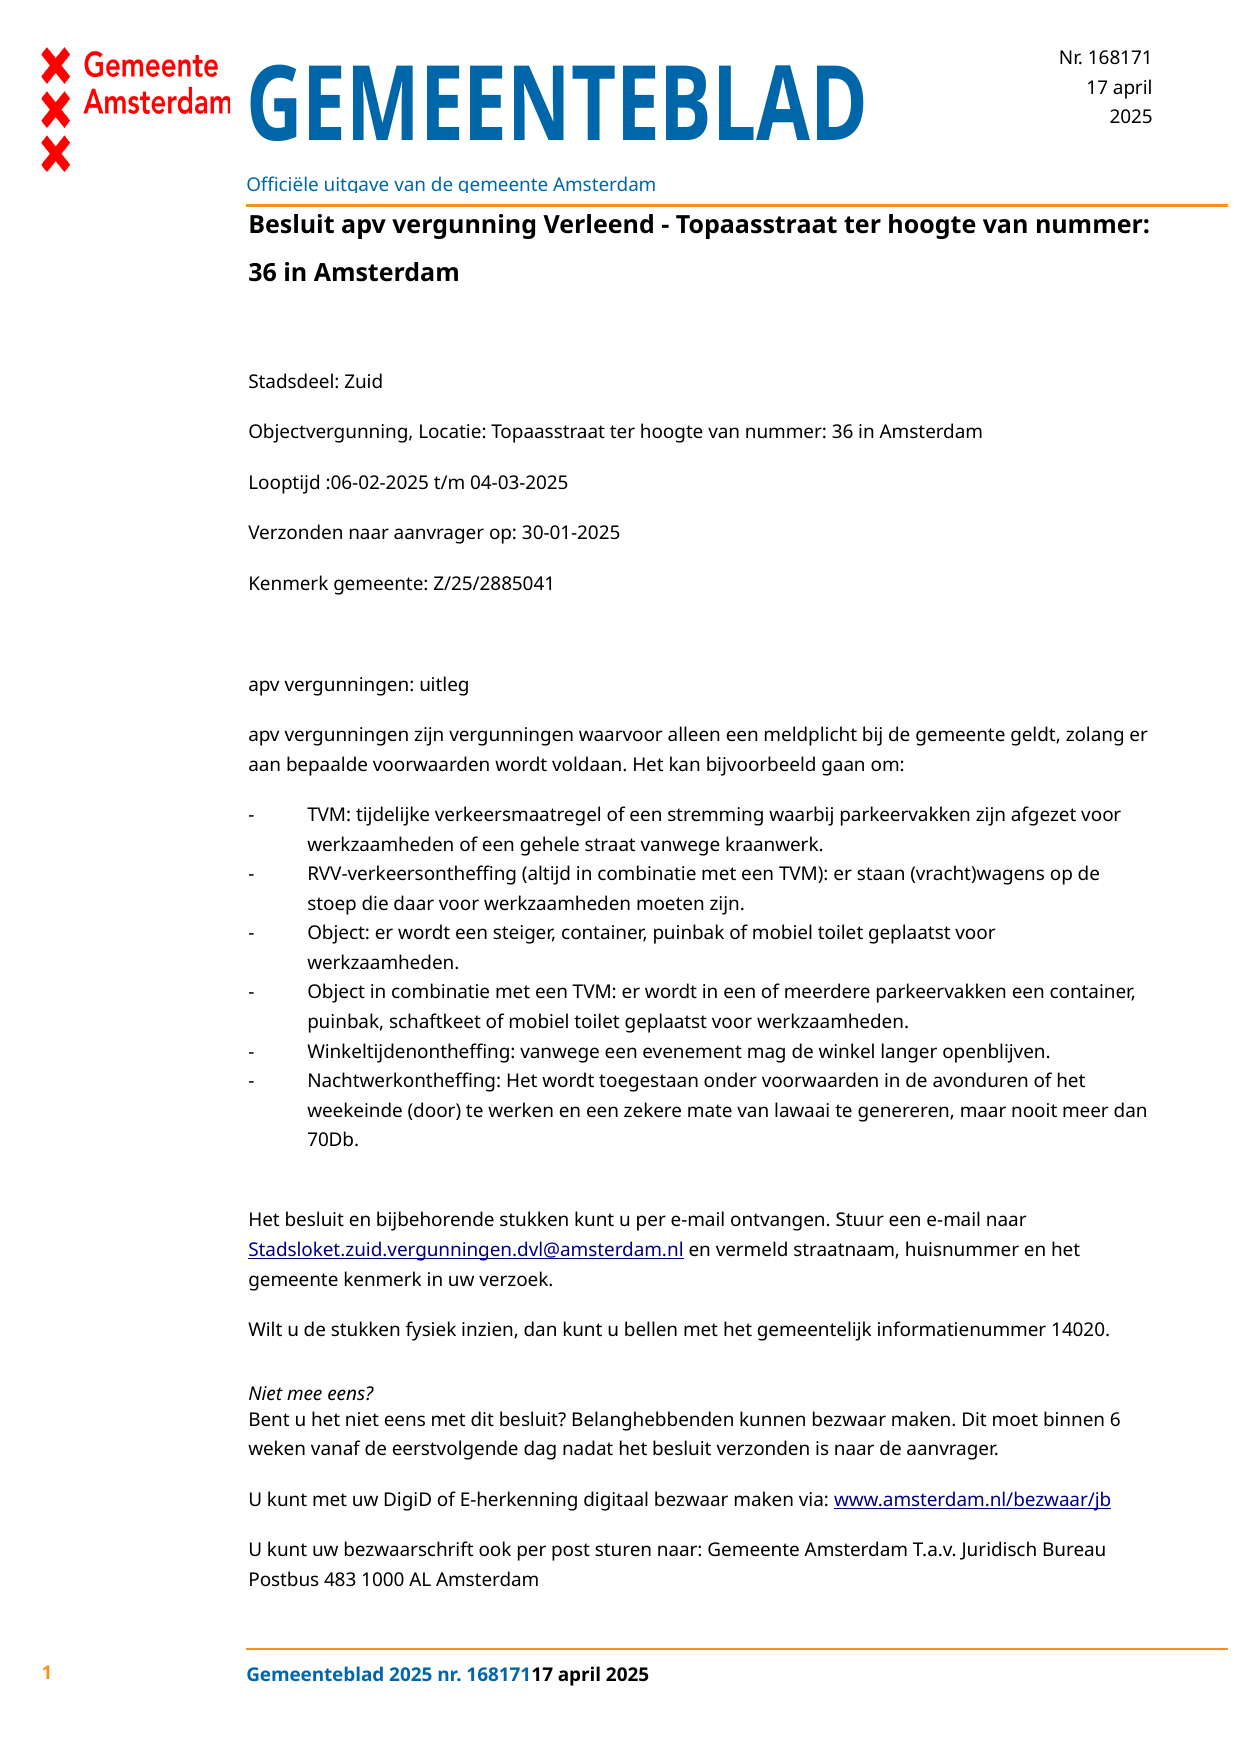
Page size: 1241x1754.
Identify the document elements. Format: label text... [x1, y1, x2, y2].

text Stadsdeel: Zuid [248, 368, 1152, 394]
list RVV-verkeersontheffing (altijd in combinatie met een TVM): er staan (vracht)wagens op de stoep die daar voor werkzaamheden moeten zijn. [248, 860, 1152, 916]
list TVM: tijdelijke verkeersmaatregel of een stremming waarbij parkeervakken zijn afgezet voor werkzaamheden of een gehele straat vanwege kraanwerk. [248, 801, 1152, 857]
text Verzonden naar aanvrager op: 30-01-2025 [248, 519, 1152, 545]
text Looptijd :06-02-2025 t/m 04-03-2025 [248, 469, 1152, 495]
picture [41, 47, 231, 172]
text apv vergunningen: uitleg [248, 671, 1152, 697]
text U kunt met uw DigiD of E-herkenning digitaal bezwaar maken via: www.amsterdam.nl/bezwaar/jb [248, 1486, 1152, 1512]
text apv vergunningen zijn vergunningen waarvoor alleen een meldplicht bij de gemeente geldt, zolang er aan bepaalde voorwaarden wordt voldaan. Het kan bijvoorbeeld gaan om: [248, 721, 1152, 777]
list Winkeltijdenontheffing: vanwege een evenement mag de winkel langer openblijven. [248, 1038, 1152, 1064]
text Wilt u de stukken fysiek inzien, dan kunt u bellen met het gemeentelijk informatienummer 14020. [248, 1316, 1152, 1342]
text Het besluit en bijbehorende stukken kunt u per e-mail ontvangen. Stuur een e-mail naar Stadsloket.zuid.vergunningen.dvl@amsterdam.nl en vermeld straatnaam, huisnummer en het gemeente kenmerk in uw verzoek. [248, 1207, 1152, 1292]
text Niet mee eens? [248, 1380, 1152, 1406]
list Nachtwerkontheffing: Het wordt toegestaan onder voorwaarden in de avonduren of het weekeinde (door) te werken en een zekere mate van lawaai te genereren, maar nooit meer dan 70Db. [248, 1067, 1152, 1152]
text U kunt uw bezwaarschrift ook per post sturen naar: Gemeente Amsterdam T.a.v. Juridisch Bureau Postbus 483 1000 AL Amsterdam [248, 1536, 1152, 1592]
text Objectvergunning, Locatie: Topaasstraat ter hoogte van nummer: 36 in Amsterdam [248, 419, 1152, 444]
text Kenmerk gemeente: Z/25/2885041 [248, 570, 1152, 596]
list Object in combinatie met een TVM: er wordt in een of meerdere parkeervakken een container, puinbak, schaftkeet of mobiel toilet geplaatst voor werkzaamheden. [248, 979, 1152, 1034]
text Bent u het niet eens met dit besluit? Belanghebbenden kunnen bezwaar maken. Dit moet binnen 6 weken vanaf de eerstvolgende dag nadat het besluit verzonden is naar de aanvrager. [248, 1406, 1152, 1461]
text Besluit apv vergunning Verleend - Topaasstraat ter hoogte van nummer: 36 in Amsterdam [248, 207, 1152, 288]
list Object: er wordt een steiger, container, puinbak of mobiel toilet geplaatst voor werkzaamheden. [248, 919, 1152, 975]
